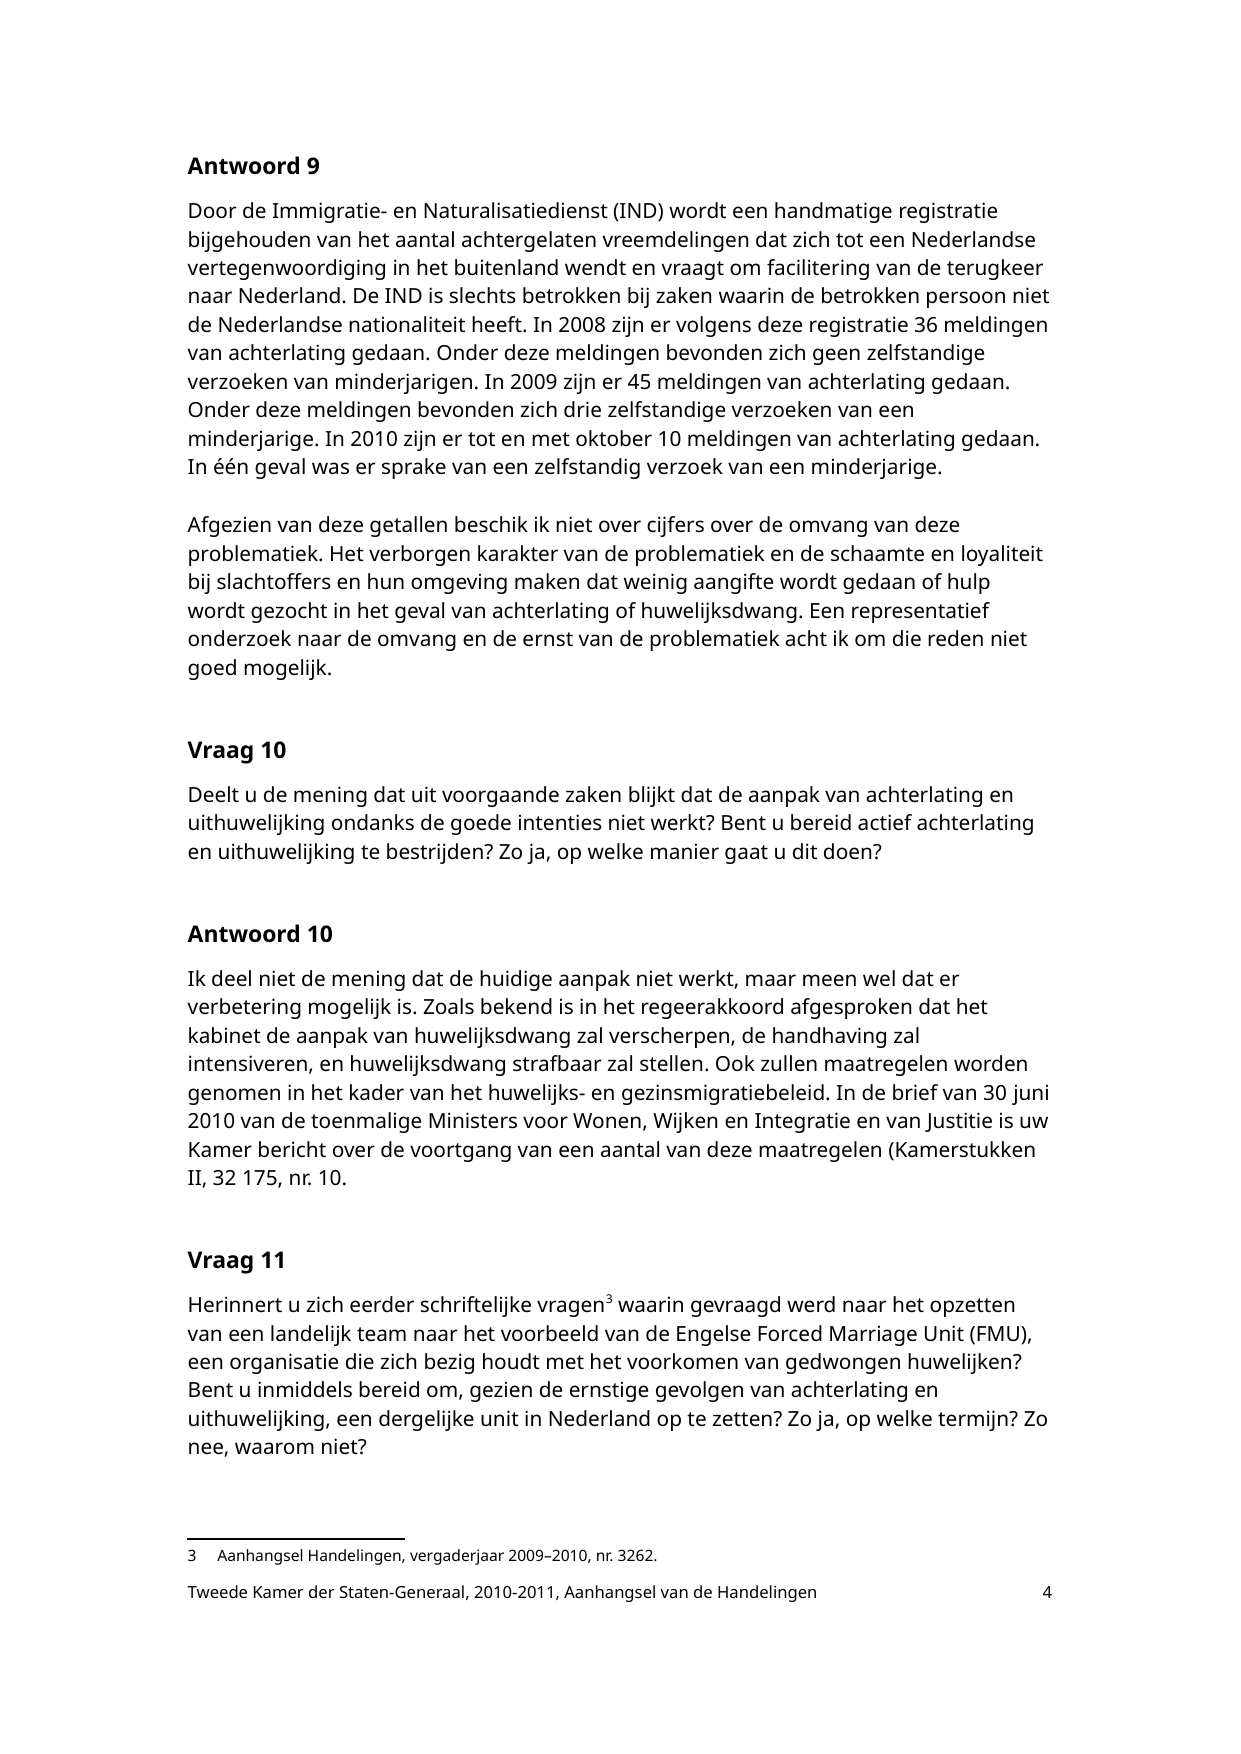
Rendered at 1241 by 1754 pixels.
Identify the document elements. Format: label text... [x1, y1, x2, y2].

subtitle Vraag 10 [187, 734, 1053, 765]
subtitle Antwoord 10 [187, 918, 1053, 949]
text Aanhangsel Handelingen, vergaderjaar 2009–2010, nr. 3262. [187, 1538, 1053, 1566]
subtitle Antwoord 9 [187, 150, 1053, 181]
text Afgezien van deze getallen beschik ik niet over cijfers over de omvang van deze problematiek. Het verborgen karakter van de problematiek en de schaamte en loyaliteit bij slachtoffers en hun omgeving maken dat weinig aangifte wordt gedaan of hulp wordt gezocht in het geval van achterlating of huwelijksdwang. Een representatief onderzoek naar de omvang en de ernst van de problematiek acht ik om die reden niet goed mogelijk. [187, 511, 1053, 681]
text Ik deel niet de mening dat de huidige aanpak niet werkt, maar meen wel dat er verbetering mogelijk is. Zoals bekend is in het regeerakkoord afgesproken dat het kabinet de aanpak van huwelijksdwang zal verscherpen, de handhaving zal intensiveren, en huwelijksdwang strafbaar zal stellen. Ook zullen maatregelen worden genomen in het kader van het huwelijks- en gezinsmigratiebeleid. In de brief van 30 juni 2010 van de toenmalige Ministers voor Wonen, Wijken en Integratie en van Justitie is uw Kamer bericht over de voortgang van een aantal van deze maatregelen (Kamerstukken II, 32 175, nr. 10. [187, 964, 1053, 1192]
text Herinnert u zich eerder schriftelijke vragen waarin gevraagd werd naar het opzetten van een landelijk team naar het voorbeeld van de Engelse Forced Marriage Unit (FMU), een organisatie die zich bezig houdt met het voorkomen van gedwongen huwelijken? Bent u inmiddels bereid om, gezien de ernstige gevolgen van achterlating en uithuwelijking, een dergelijke unit in Nederland op te zetten? Zo ja, op welke termijn? Zo nee, waarom niet? [187, 1290, 1053, 1461]
text Door de Immigratie- en Naturalisatiedienst (IND) wordt een handmatige registratie bijgehouden van het aantal achtergelaten vreemdelingen dat zich tot een Nederlandse vertegenwoordiging in het buitenland wendt en vraagt om facilitering van de terugkeer naar Nederland. De IND is slechts betrokken bij zaken waarin de betrokken persoon niet de Nederlandse nationaliteit heeft. In 2008 zijn er volgens deze registratie 36 meldingen van achterlating gedaan. Onder deze meldingen bevonden zich geen zelfstandige verzoeken van minderjarigen. In 2009 zijn er 45 meldingen van achterlating gedaan. Onder deze meldingen bevonden zich drie zelfstandige verzoeken van een minderjarige. In 2010 zijn er tot en met oktober 10 meldingen van achterlating gedaan. In één geval was er sprake van een zelfstandig verzoek van een minderjarige. [187, 196, 1053, 481]
text Deelt u de mening dat uit voorgaande zaken blijkt dat de aanpak van achterlating en uithuwelijking ondanks de goede intenties niet werkt? Bent u bereid actief achterlating en uithuwelijking te bestrijden? Zo ja, op welke manier gaat u dit doen? [187, 780, 1053, 865]
subtitle Vraag 11 [187, 1244, 1053, 1275]
